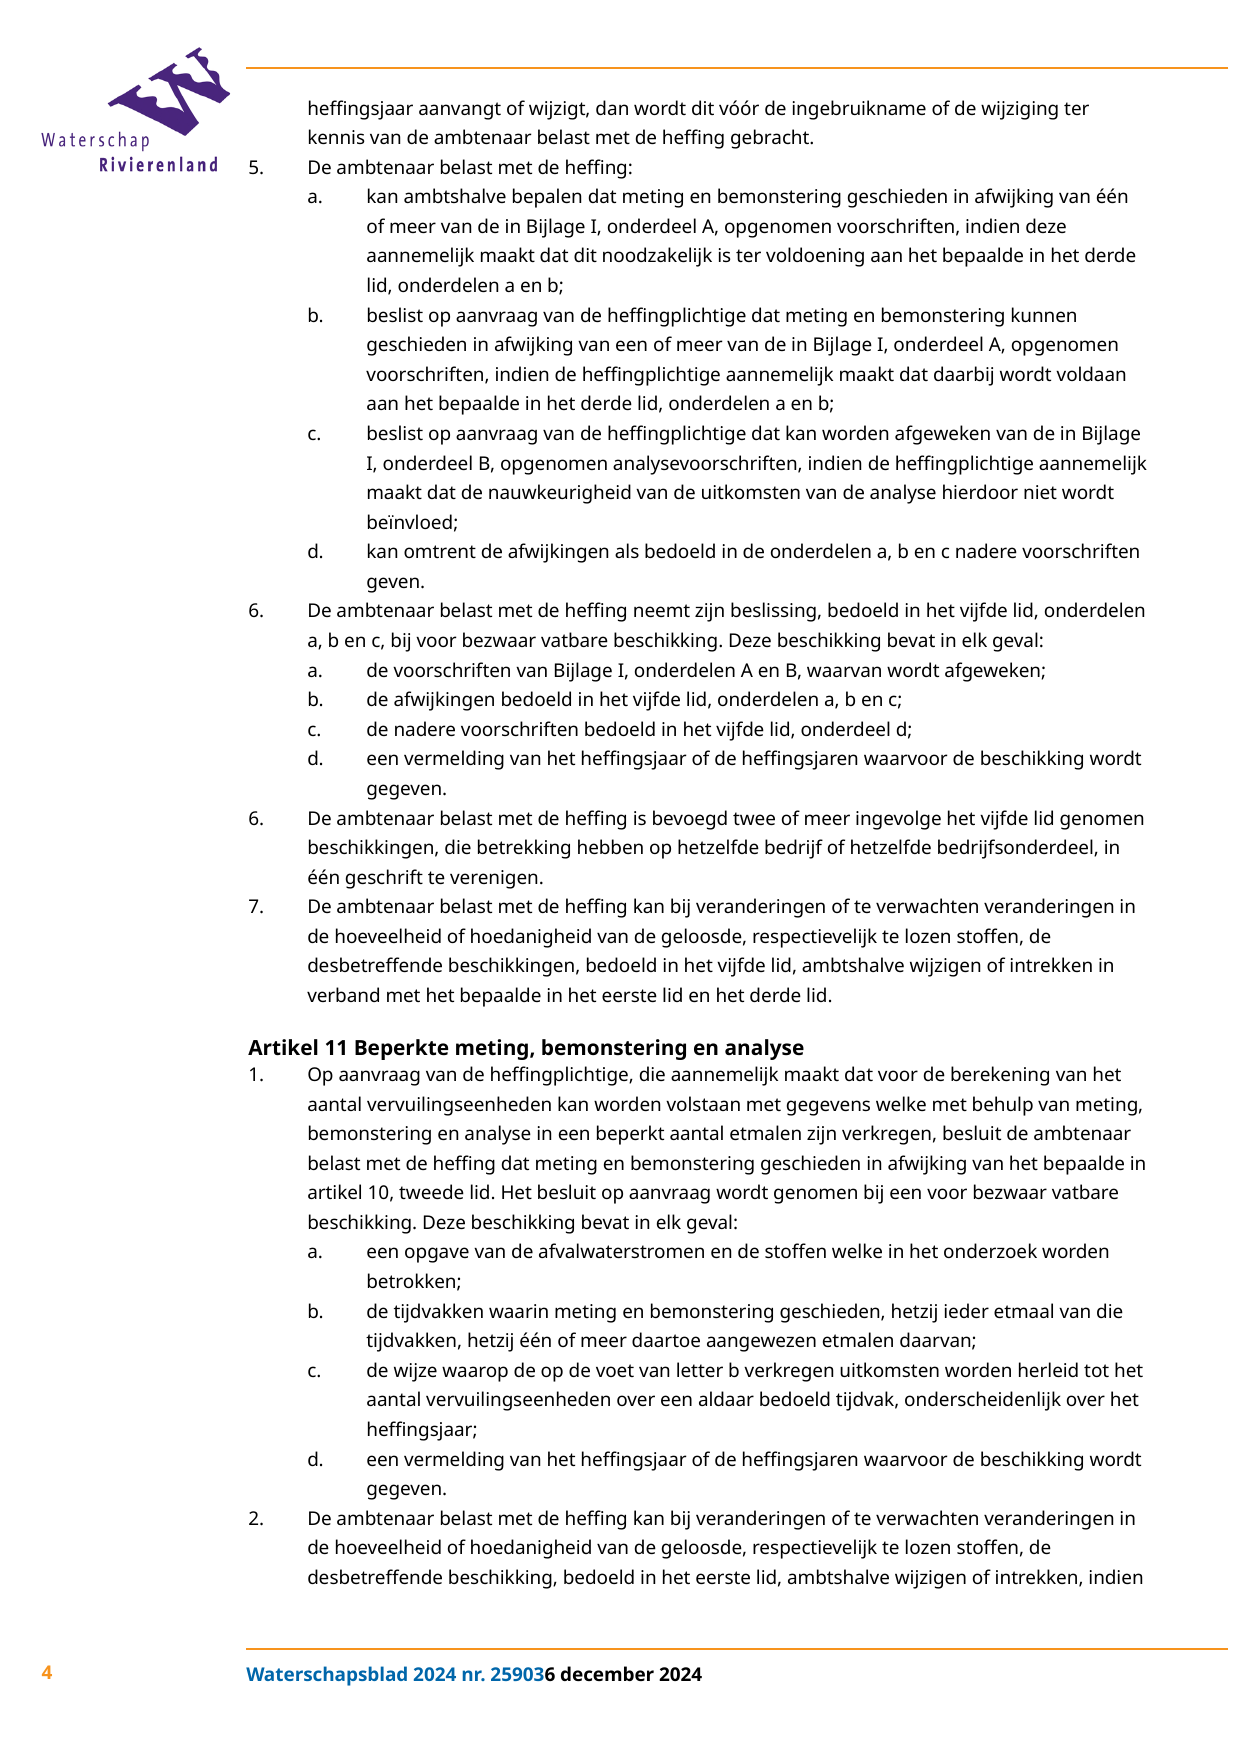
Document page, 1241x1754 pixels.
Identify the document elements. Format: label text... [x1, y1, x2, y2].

list De ambtenaar belast met de heffing kan bij veranderingen of te verwachten veranderingen in de hoeveelheid of hoedanigheid van de geloosde, respectievelijk te lozen stoffen, de desbetreffende beschikking, bedoeld in het eerste lid, ambtshalve wijzigen of intrekken, indien [248, 1505, 1152, 1590]
list de afwijkingen bedoeld in het vijfde lid, onderdelen a, b en c; [307, 686, 1152, 712]
list beslist op aanvraag van de heffingplichtige dat meting en bemonstering kunnen geschieden in afwijking van een of meer van de in Bijlage I, onderdeel A, opgenomen voorschriften, indien de heffingplichtige aannemelijk maakt dat daarbij wordt voldaan aan het bepaalde in het derde lid, onderdelen a en b; [307, 302, 1152, 416]
list de tijdvakken waarin meting en bemonstering geschieden, hetzij ieder etmaal van die tijdvakken, hetzij één of meer daartoe aangewezen etmalen daarvan; [307, 1298, 1152, 1353]
list Op aanvraag van de heffingplichtige, die aannemelijk maakt dat voor de berekening van het aantal vervuilingseenheden kan worden volstaan met gegevens welke met behulp van meting, bemonstering en analyse in een beperkt aantal etmalen zijn verkregen, besluit de ambtenaar belast met de heffing dat meting en bemonstering geschieden in afwijking van het bepaalde in artikel 10, tweede lid. Het besluit op aanvraag wordt genomen bij een voor bezwaar vatbare beschikking. Deze beschikking bevat in elk geval: [248, 1061, 1152, 1235]
list kan ambtshalve bepalen dat meting en bemonstering geschieden in afwijking van één of meer van de in Bijlage I, onderdeel A, opgenomen voorschriften, indien deze aannemelijk maakt dat dit noodzakelijk is ter voldoening aan het bepaalde in het derde lid, onderdelen a en b; [307, 183, 1152, 298]
list de wijze waarop de op de voet van letter b verkregen uitkomsten worden herleid tot het aantal vervuilingseenheden over een aldaar bedoeld tijdvak, onderscheidenlijk over het heffingsjaar; [307, 1357, 1152, 1442]
list de voorschriften van Bijlage I, onderdelen A en B, waarvan wordt afgeweken; [307, 657, 1152, 683]
list De ambtenaar belast met de heffing: [248, 154, 1152, 180]
list kan omtrent de afwijkingen als bedoeld in de onderdelen a, b en c nadere voorschriften geven. [307, 538, 1152, 594]
list De ambtenaar belast met de heffing kan bij veranderingen of te verwachten veranderingen in de hoeveelheid of hoedanigheid van de geloosde, respectievelijk te lozen stoffen, de desbetreffende beschikkingen, bedoeld in het vijfde lid, ambtshalve wijzigen of intrekken in verband met het bepaalde in het eerste lid en het derde lid. [248, 893, 1152, 1008]
list De ambtenaar belast met de heffing is bevoegd twee of meer ingevolge het vijfde lid genomen beschikkingen, die betrekking hebben op hetzelfde bedrijf of hetzelfde bedrijfsonderdeel, in één geschrift te verenigen. [248, 805, 1152, 890]
picture [41, 47, 231, 172]
list een opgave van de afvalwaterstromen en de stoffen welke in het onderzoek worden betrokken; [307, 1239, 1152, 1294]
list beslist op aanvraag van de heffingplichtige dat kan worden afgeweken van de in Bijlage I, onderdeel B, opgenomen analysevoorschriften, indien de heffingplichtige aannemelijk maakt dat de nauwkeurigheid van de uitkomsten van de analyse hierdoor niet wordt beïnvloed; [307, 420, 1152, 535]
text Artikel 11 Beperkte meting, bemonstering en analyse [248, 1033, 1152, 1061]
list de nadere voorschriften bedoeld in het vijfde lid, onderdeel d; [307, 716, 1152, 742]
list heffingsjaar aanvangt of wijzigt, dan wordt dit vóór de ingebruikname of de wijziging ter kennis van de ambtenaar belast met de heffing gebracht. [248, 95, 1152, 150]
list De ambtenaar belast met de heffing neemt zijn beslissing, bedoeld in het vijfde lid, onderdelen a, b en c, bij voor bezwaar vatbare beschikking. Deze beschikking bevat in elk geval: [248, 598, 1152, 653]
list een vermelding van het heffingsjaar of de heffingsjaren waarvoor de beschikking wordt gegeven. [307, 746, 1152, 801]
list een vermelding van het heffingsjaar of de heffingsjaren waarvoor de beschikking wordt gegeven. [307, 1446, 1152, 1501]
